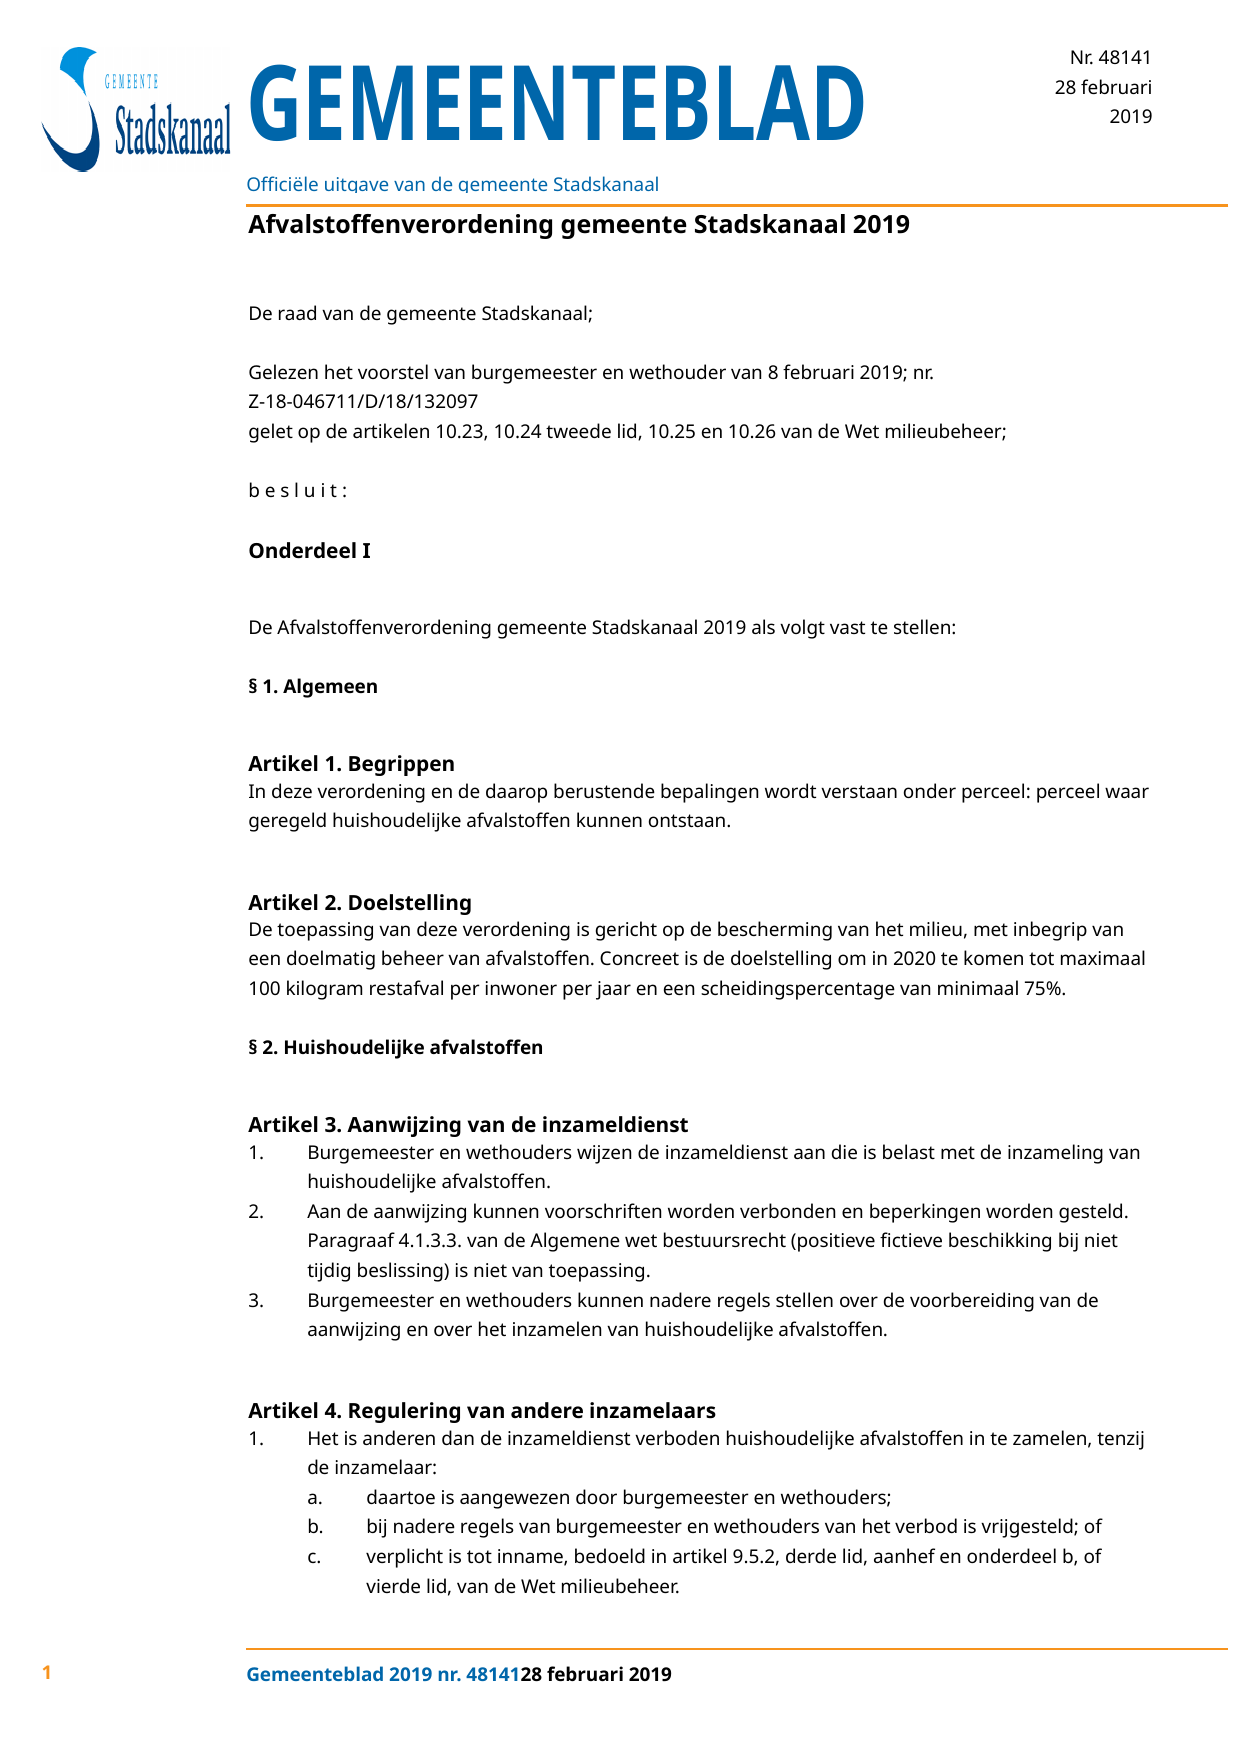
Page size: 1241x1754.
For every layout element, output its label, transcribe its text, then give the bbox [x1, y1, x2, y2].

text Artikel 1. Begrippen [248, 749, 1152, 778]
text § 1. Algemeen [248, 673, 1152, 699]
text Gelezen het voorstel van burgemeester en wethouder van 8 februari 2019; nr. Z-18-046711/D/18/132097 [248, 359, 1152, 414]
text Afvalstoffenverordening gemeente Stadskanaal 2019 [248, 207, 1152, 241]
list Aan de aanwijzing kunnen voorschriften worden verbonden en beperkingen worden gesteld. Paragraaf 4.1.3.3. van de Algemene wet bestuursrecht (positieve fictieve beschikking bij niet tijdig beslissing) is niet van toepassing. [248, 1198, 1152, 1283]
text Artikel 4. Regulering van andere inzamelaars [248, 1396, 1152, 1425]
text Artikel 3. Aanwijzing van de inzameldienst [248, 1111, 1152, 1139]
text De toepassing van deze verordening is gericht op de bescherming van het milieu, met inbegrip van een doelmatig beheer van afvalstoffen. Concreet is de doelstelling om in 2020 te komen tot maximaal 100 kilogram restafval per inwoner per jaar en een scheidingspercentage van minimaal 75%. [248, 916, 1152, 1001]
list bij nadere regels van burgemeester en wethouders van het verbod is vrijgesteld; of [307, 1514, 1152, 1539]
text Artikel 2. Doelstelling [248, 888, 1152, 916]
text In deze verordening en de daarop berustende bepalingen wordt verstaan onder perceel: perceel waar geregeld huishoudelijke afvalstoffen kunnen ontstaan. [248, 778, 1152, 833]
list verplicht is tot inname, bedoeld in artikel 9.5.2, derde lid, aanhef en onderdeel b, of vierde lid, van de Wet milieubeheer. [307, 1543, 1152, 1598]
text De Afvalstoffenverordening gemeente Stadskanaal 2019 als volgt vast te stellen: [248, 614, 1152, 640]
text gelet op de artikelen 10.23, 10.24 tweede lid, 10.25 en 10.26 van de Wet milieubeheer; [248, 418, 1152, 444]
picture [41, 47, 231, 172]
list daartoe is aangewezen door burgemeester en wethouders; [307, 1484, 1152, 1510]
text Onderdeel I [248, 537, 1152, 565]
list Burgemeester en wethouders kunnen nadere regels stellen over de voorbereiding van de aanwijzing en over het inzamelen van huishoudelijke afvalstoffen. [248, 1287, 1152, 1342]
text De raad van de gemeente Stadskanaal; [248, 300, 1152, 326]
text b e s l u i t : [248, 477, 1152, 503]
text § 2. Huishoudelijke afvalstoffen [248, 1034, 1152, 1060]
list Burgemeester en wethouders wijzen de inzameldienst aan die is belast met de inzameling van huishoudelijke afvalstoffen. [248, 1139, 1152, 1194]
list Het is anderen dan de inzameldienst verboden huishoudelijke afvalstoffen in te zamelen, tenzij de inzamelaar: [248, 1425, 1152, 1480]
